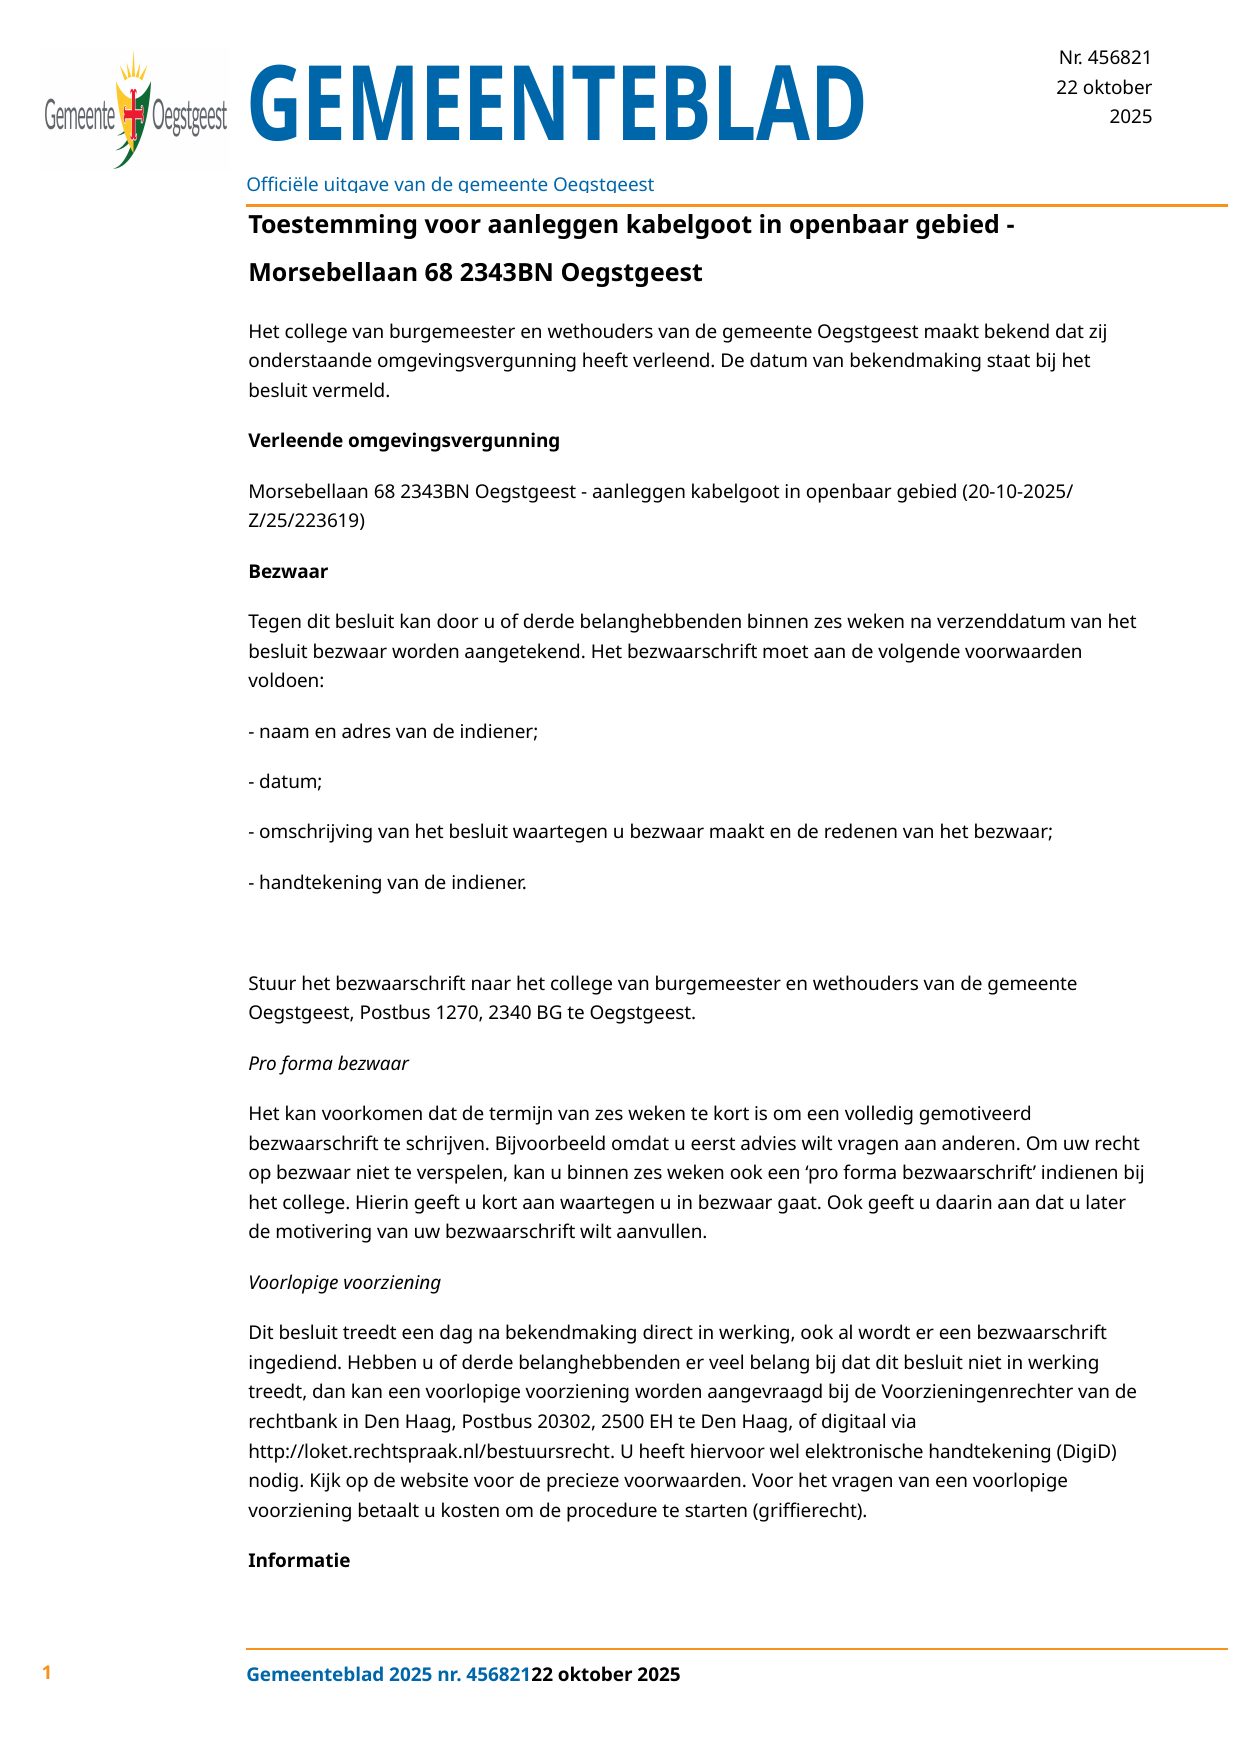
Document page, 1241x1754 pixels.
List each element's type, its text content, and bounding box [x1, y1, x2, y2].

text - naam en adres van de indiener; [248, 718, 1152, 744]
text Pro forma bezwaar [248, 1050, 1152, 1076]
text - handtekening van de indiener. [248, 869, 1152, 895]
text Bezwaar [248, 558, 1152, 584]
text - datum; [248, 768, 1152, 794]
text Morsebellaan 68 2343BN Oegstgeest - aanleggen kabelgoot in openbaar gebied (20-10-2025/ Z/25/223619) [248, 478, 1152, 533]
text Tegen dit besluit kan door u of derde belanghebbenden binnen zes weken na verzenddatum van het besluit bezwaar worden aangetekend. Het bezwaarschrift moet aan de volgende voorwaarden voldoen: [248, 608, 1152, 693]
picture [41, 47, 231, 172]
text Informatie [248, 1547, 1152, 1573]
text Het college van burgemeester en wethouders van de gemeente Oegstgeest maakt bekend dat zij onderstaande omgevingsvergunning heeft verleend. De datum van bekendmaking staat bij het besluit vermeld. [248, 318, 1152, 403]
text Dit besluit treedt een dag na bekendmaking direct in werking, ook al wordt er een bezwaarschrift ingediend. Hebben u of derde belanghebbenden er veel belang bij dat dit besluit niet in werking treedt, dan kan een voorlopige voorziening worden aangevraagd bij de Voorzieningenrechter van de rechtbank in Den Haag, Postbus 20302, 2500 EH te Den Haag, of digitaal via http://loket.rechtspraak.nl/bestuursrecht. U heeft hiervoor wel elektronische handtekening (DigiD) nodig. Kijk op de website voor de precieze voorwaarden. Voor het vragen van een voorlopige voorziening betaalt u kosten om de procedure te starten (griffierecht). [248, 1319, 1152, 1523]
text Toestemming voor aanleggen kabelgoot in openbaar gebied - Morsebellaan 68 2343BN Oegstgeest [248, 207, 1152, 288]
text Verleende omgevingsvergunning [248, 427, 1152, 453]
text Stuur het bezwaarschrift naar het college van burgemeester en wethouders van de gemeente Oegstgeest, Postbus 1270, 2340 BG te Oegstgeest. [248, 970, 1152, 1025]
text Voorlopige voorziening [248, 1269, 1152, 1295]
text Het kan voorkomen dat de termijn van zes weken te kort is om een volledig gemotiveerd bezwaarschrift te schrijven. Bijvoorbeeld omdat u eerst advies wilt vragen aan anderen. Om uw recht op bezwaar niet te verspelen, kan u binnen zes weken ook een ‘pro forma bezwaarschrift’ indienen bij het college. Hierin geeft u kort aan waartegen u in bezwaar gaat. Ook geeft u daarin aan dat u later de motivering van uw bezwaarschrift wilt aanvullen. [248, 1100, 1152, 1244]
text - omschrijving van het besluit waartegen u bezwaar maakt en de redenen van het bezwaar; [248, 819, 1152, 844]
